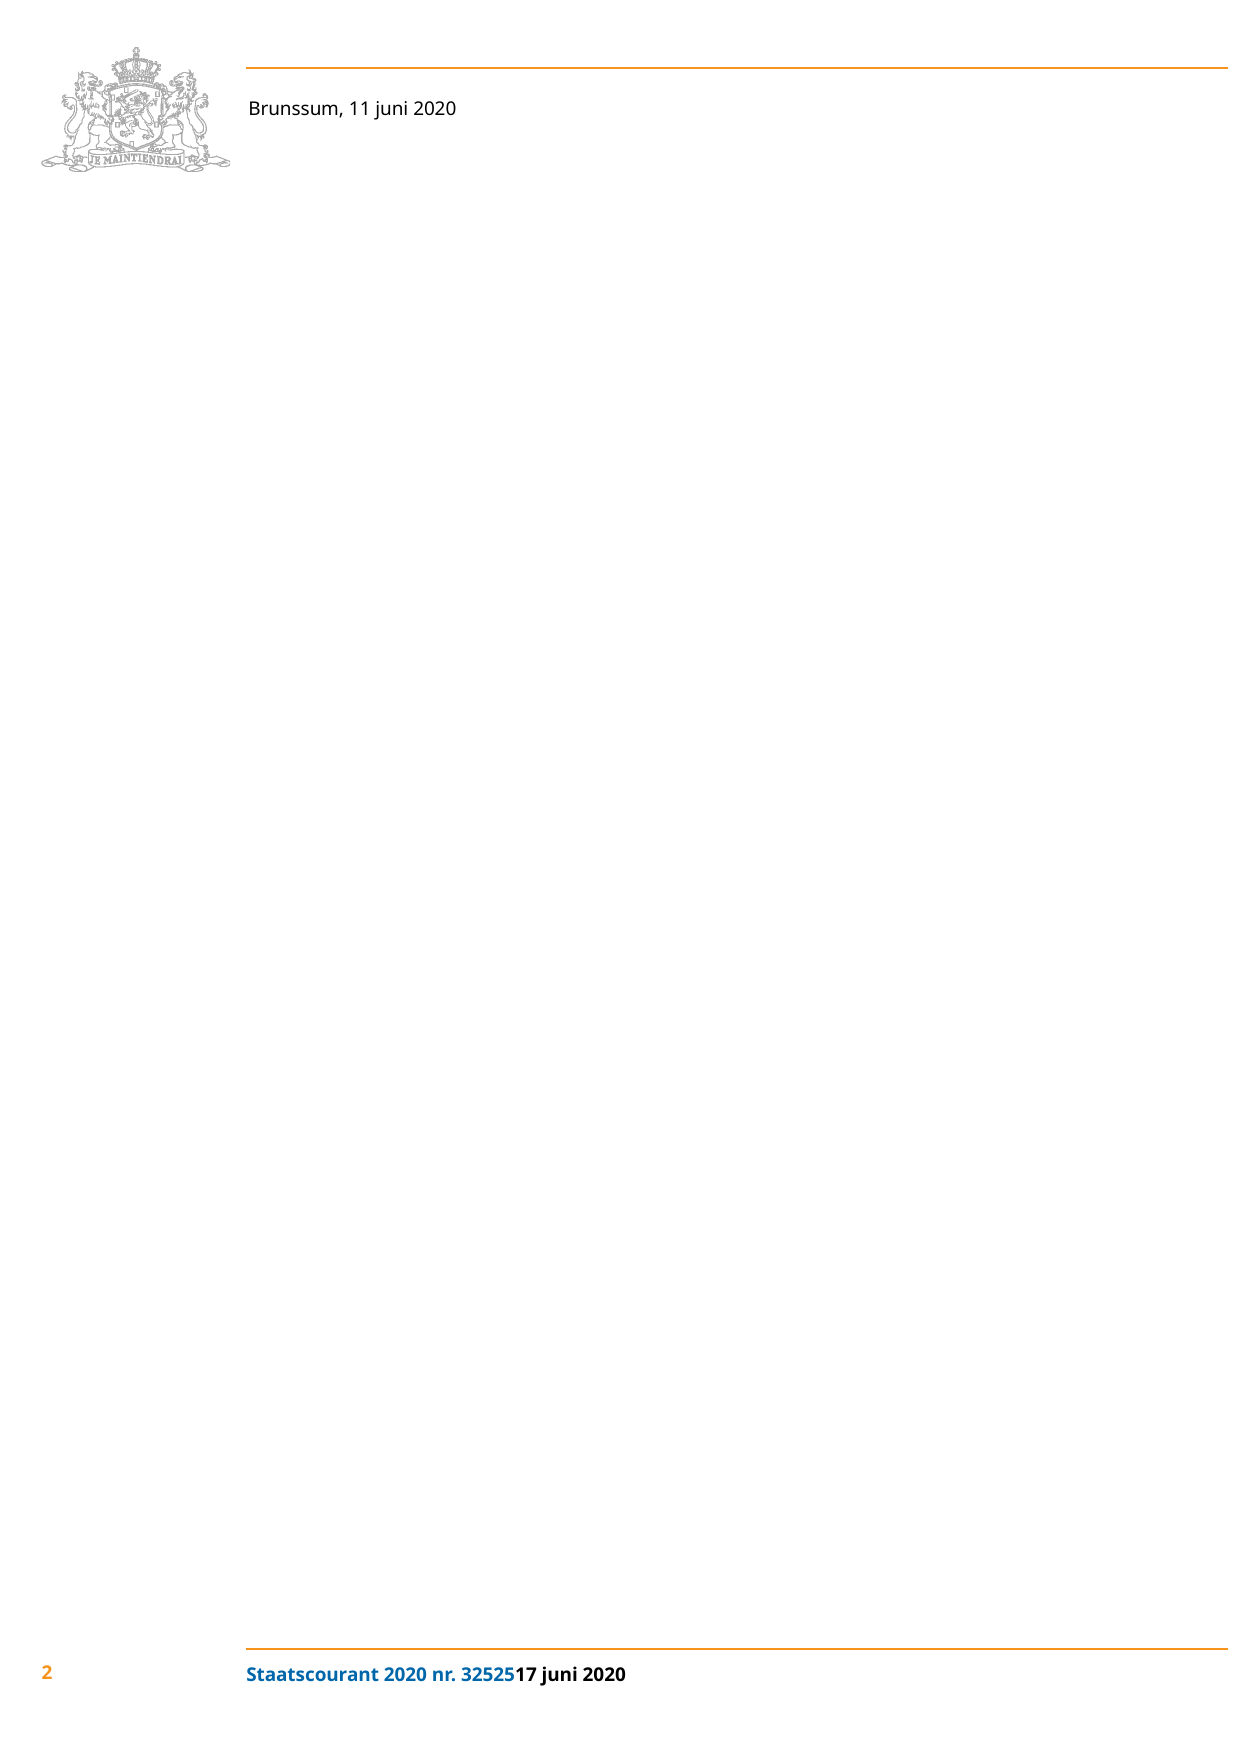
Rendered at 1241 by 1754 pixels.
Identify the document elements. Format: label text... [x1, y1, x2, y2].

text Brunssum, 11 juni 2020 [248, 95, 1152, 121]
picture [41, 47, 231, 172]
